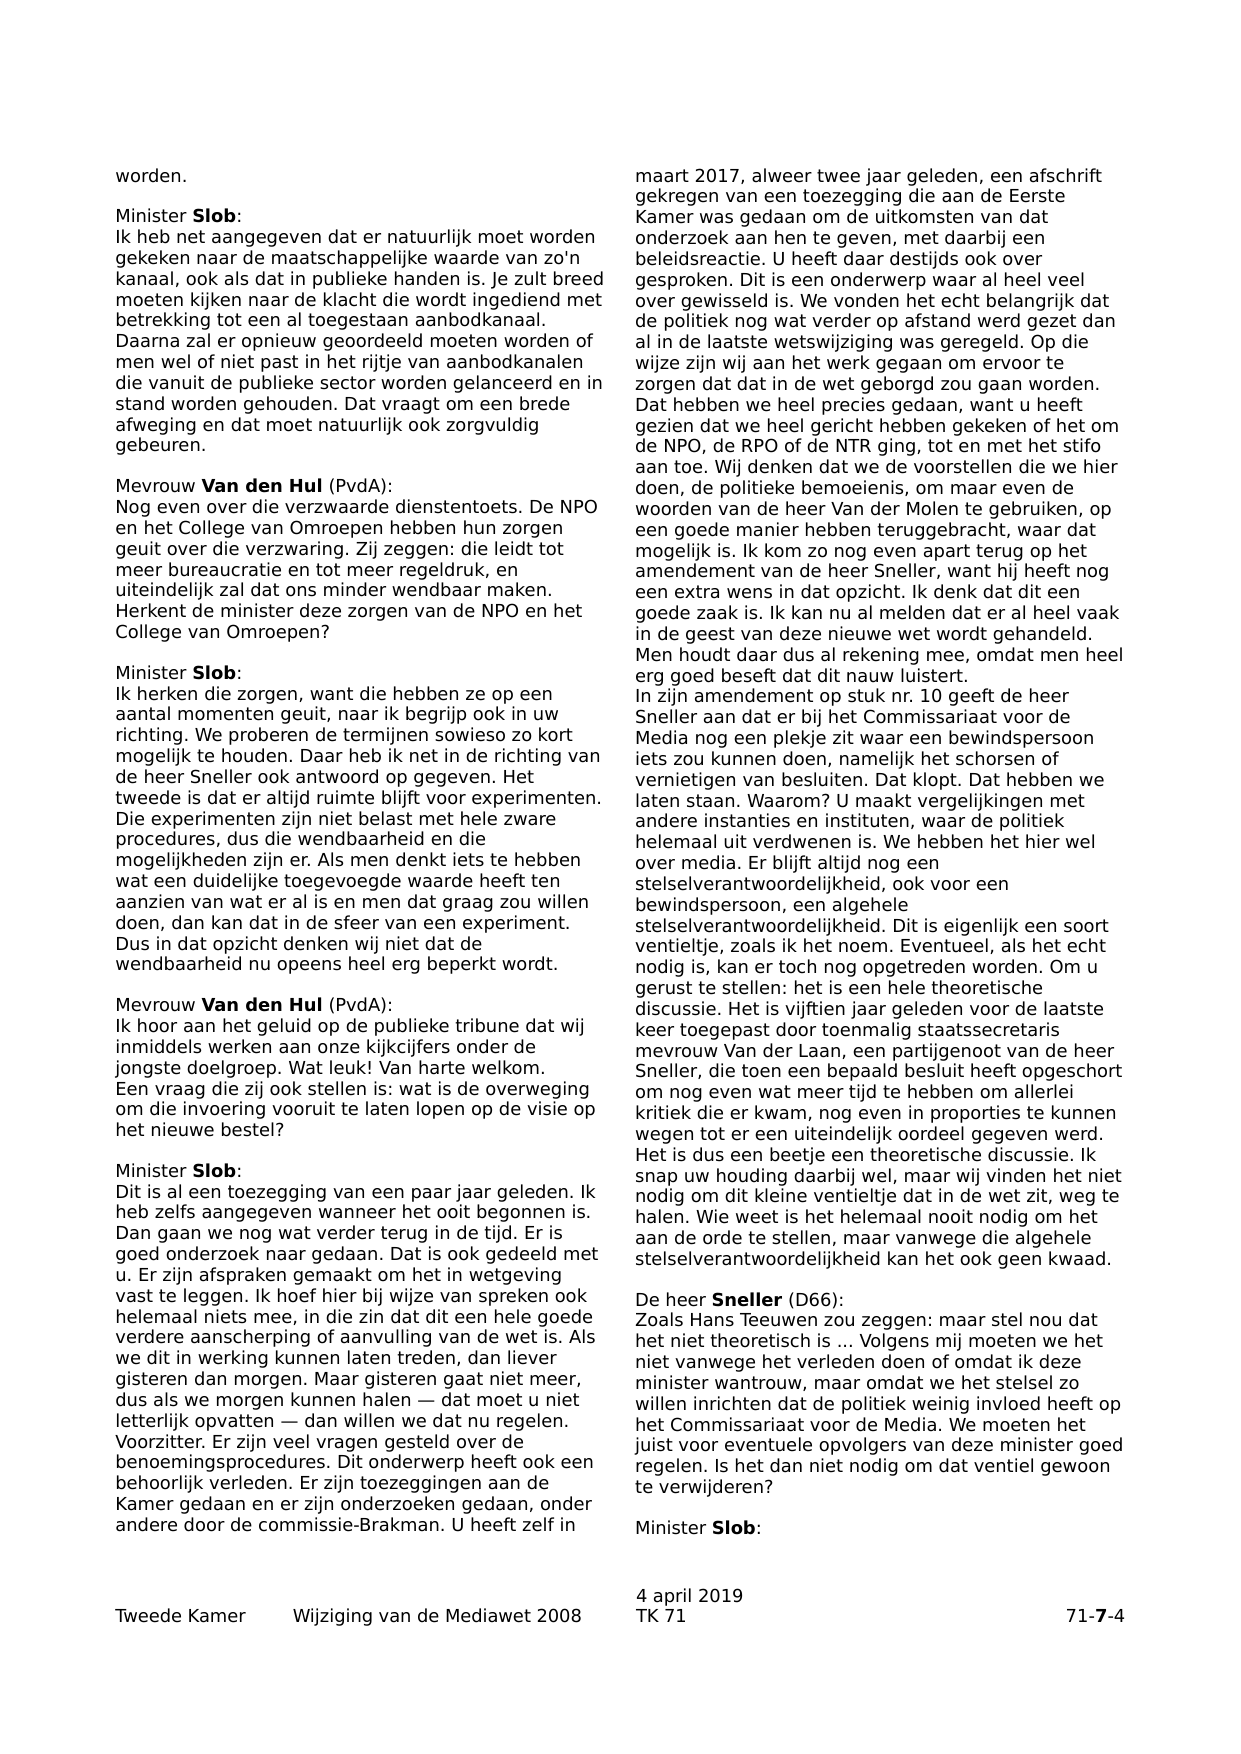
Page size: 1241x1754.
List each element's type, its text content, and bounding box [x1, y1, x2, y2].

text Minister Slob: [115, 663, 605, 683]
text Mevrouw Van den Hul (PvdA): [115, 476, 605, 497]
text maart 2017, alweer twee jaar geleden, een afschrift gekregen van een toezegging die aan de Eerste Kamer was gedaan om de uitkomsten van dat onderzoek aan hen te geven, met daarbij een beleidsreactie. U heeft daar destijds ook over gesproken. Dit is een onderwerp waar al heel veel over gewisseld is. We vonden het echt belangrijk dat de politiek nog wat verder op afstand werd gezet dan al in de laatste wetswijziging was geregeld. Op die wijze zijn wij aan het werk gegaan om ervoor te zorgen dat dat in de wet geborgd zou gaan worden. Dat hebben we heel precies gedaan, want u heeft gezien dat we heel gericht hebben gekeken of het om de NPO, de RPO of de NTR ging, tot en met het stifo aan toe. Wij denken dat we de voorstellen die we hier doen, de politieke bemoeienis, om maar even de woorden van de heer Van der Molen te gebruiken, op een goede manier hebben teruggebracht, waar dat mogelijk is. Ik kom zo nog even apart terug op het amendement van de heer Sneller, want hij heeft nog een extra wens in dat opzicht. Ik denk dat dit een goede zaak is. Ik kan nu al melden dat er al heel vaak in de geest van deze nieuwe wet wordt gehandeld. Men houdt daar dus al rekening mee, omdat men heel erg goed beseft dat dit nauw luistert. [635, 165, 1125, 686]
text Ik herken die zorgen, want die hebben ze op een aantal momenten geuit, naar ik begrijp ook in uw richting. We proberen de termijnen sowieso zo kort mogelijk te houden. Daar heb ik net in de richting van de heer Sneller ook antwoord op gegeven. Het tweede is dat er altijd ruimte blijft voor experimenten. Die experimenten zijn niet belast met hele zware procedures, dus die wendbaarheid en die mogelijkheden zijn er. Als men denkt iets te hebben wat een duidelijke toegevoegde waarde heeft ten aanzien van wat er al is en men dat graag zou willen doen, dan kan dat in de sfeer van een experiment. Dus in dat opzicht denken wij niet dat de wendbaarheid nu opeens heel erg beperkt wordt. [115, 683, 605, 975]
text Een vraag die zij ook stellen is: wat is de overweging om die invoering vooruit te laten lopen op de visie op het nieuwe bestel? [115, 1078, 605, 1141]
text Voorzitter. Er zijn veel vragen gesteld over de benoemingsprocedures. Dit onderwerp heeft ook een behoorlijk verleden. Er zijn toezeggingen aan de Kamer gedaan en er zijn onderzoeken gedaan, onder andere door de commissie-Brakman. U heeft zelf in [115, 1431, 605, 1536]
text Ik hoor aan het geluid op de publieke tribune dat wij inmiddels werken aan onze kijkcijfers onder de jongste doelgroep. Wat leuk! Van harte welkom. [115, 1016, 605, 1078]
text Nog even over die verzwaarde dienstentoets. De NPO en het College van Omroepen hebben hun zorgen geuit over die verzwaring. Zij zeggen: die leidt tot meer bureaucratie en tot meer regeldruk, en uiteindelijk zal dat ons minder wendbaar maken. Herkent de minister deze zorgen van de NPO en het College van Omroepen? [115, 497, 605, 643]
text Zoals Hans Teeuwen zou zeggen: maar stel nou dat het niet theoretisch is ... Volgens mij moeten we het niet vanwege het verleden doen of omdat ik deze minister wantrouw, maar omdat we het stelsel zo willen inrichten dat de politiek weinig invloed heeft op het Commissariaat voor de Media. We moeten het juist voor eventuele opvolgers van deze minister goed regelen. Is het dan niet nodig om dat ventiel gewoon te verwijderen? [635, 1310, 1125, 1498]
text De heer Sneller (D66): [635, 1289, 1125, 1310]
text In zijn amendement op stuk nr. 10 geeft de heer Sneller aan dat er bij het Commissariaat voor de Media nog een plekje zit waar een bewindspersoon iets zou kunnen doen, namelijk het schorsen of vernietigen van besluiten. Dat klopt. Dat hebben we laten staan. Waarom? U maakt vergelijkingen met andere instanties en instituten, waar de politiek helemaal uit verdwenen is. We hebben het hier wel over media. Er blijft altijd nog een stelselverantwoordelijkheid, ook voor een bewindspersoon, een algehele stelselverantwoordelijkheid. Dit is eigenlijk een soort ventieltje, zoals ik het noem. Eventueel, als het echt nodig is, kan er toch nog opgetreden worden. Om u gerust te stellen: het is een hele theoretische discussie. Het is vijftien jaar geleden voor de laatste keer toegepast door toenmalig staatssecretaris mevrouw Van der Laan, een partijgenoot van de heer Sneller, die toen een bepaald besluit heeft opgeschort om nog even wat meer tijd te hebben om allerlei kritiek die er kwam, nog even in proporties te kunnen wegen tot er een uiteindelijk oordeel gegeven werd. Het is dus een beetje een theoretische discussie. Ik snap uw houding daarbij wel, maar wij vinden het niet nodig om dit kleine ventieltje dat in de wet zit, weg te halen. Wie weet is het helemaal nooit nodig om het aan de orde te stellen, maar vanwege die algehele stelselverantwoordelijkheid kan het ook geen kwaad. [635, 686, 1125, 1269]
text worden. [115, 165, 605, 186]
text Ik heb net aangegeven dat er natuurlijk moet worden gekeken naar de maatschappelijke waarde van zo'n kanaal, ook als dat in publieke handen is. Je zult breed moeten kijken naar de klacht die wordt ingediend met betrekking tot een al toegestaan aanbodkanaal. Daarna zal er opnieuw geoordeeld moeten worden of men wel of niet past in het rijtje van aanbodkanalen die vanuit de publieke sector worden gelanceerd en in stand worden gehouden. Dat vraagt om een brede afweging en dat moet natuurlijk ook zorgvuldig gebeuren. [115, 227, 605, 456]
text Minister Slob: [635, 1518, 1125, 1538]
text Minister Slob: [115, 206, 605, 227]
text Mevrouw Van den Hul (PvdA): [115, 995, 605, 1016]
text Minister Slob: [115, 1161, 605, 1181]
text Dit is al een toezegging van een paar jaar geleden. Ik heb zelfs aangegeven wanneer het ooit begonnen is. Dan gaan we nog wat verder terug in de tijd. Er is goed onderzoek naar gedaan. Dat is ook gedeeld met u. Er zijn afspraken gemaakt om het in wetgeving vast te leggen. Ik hoef hier bij wijze van spreken ook helemaal niets mee, in die zin dat dit een hele goede verdere aanscherping of aanvulling van de wet is. Als we dit in werking kunnen laten treden, dan liever gisteren dan morgen. Maar gisteren gaat niet meer, dus als we morgen kunnen halen — dat moet u niet letterlijk opvatten — dan willen we dat nu regelen. [115, 1181, 605, 1431]
